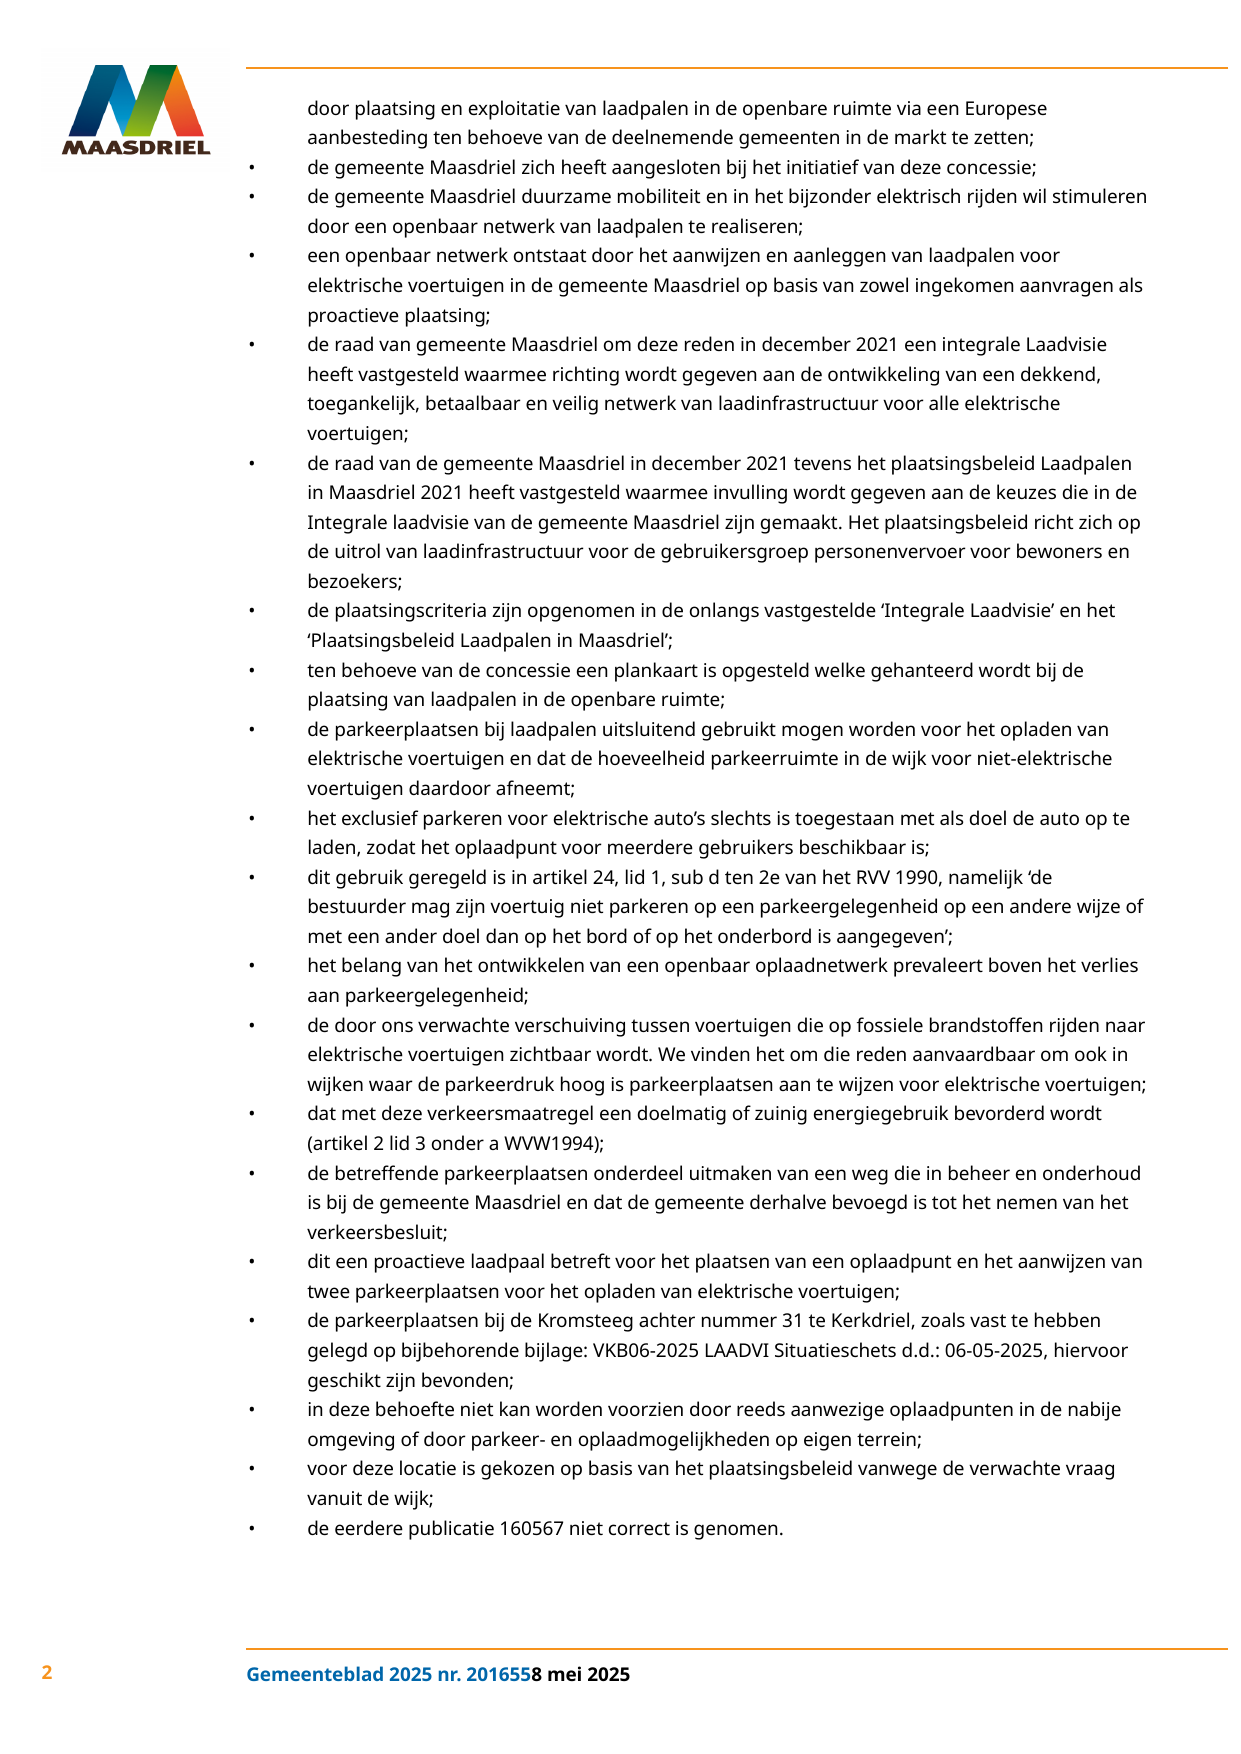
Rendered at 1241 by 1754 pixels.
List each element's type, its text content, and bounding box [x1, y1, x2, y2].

list een openbaar netwerk ontstaat door het aanwijzen en aanleggen van laadpalen voor elektrische voertuigen in de gemeente Maasdriel op basis van zowel ingekomen aanvragen als proactieve plaatsing; [248, 243, 1152, 328]
list het belang van het ontwikkelen van een openbaar oplaadnetwerk prevaleert boven het verlies aan parkeergelegenheid; [248, 953, 1152, 1008]
list dit gebruik geregeld is in artikel 24, lid 1, sub d ten 2e van het RVV 1990, namelijk ‘de bestuurder mag zijn voertuig niet parkeren op een parkeergelegenheid op een andere wijze of met een ander doel dan op het bord of op het onderbord is aangegeven’; [248, 864, 1152, 949]
list in deze behoefte niet kan worden voorzien door reeds aanwezige oplaadpunten in de nabije omgeving of door parkeer- en oplaadmogelijkheden op eigen terrein; [248, 1396, 1152, 1452]
list voor deze locatie is gekozen op basis van het plaatsingsbeleid vanwege de verwachte vraag vanuit de wijk; [248, 1456, 1152, 1511]
list dit een proactieve laadpaal betreft voor het plaatsen van een oplaadpunt en het aanwijzen van twee parkeerplaatsen voor het opladen van elektrische voertuigen; [248, 1248, 1152, 1304]
list de gemeente Maasdriel duurzame mobiliteit en in het bijzonder elektrisch rijden wil stimuleren door een openbaar netwerk van laadpalen te realiseren; [248, 183, 1152, 239]
picture [41, 47, 231, 172]
list de raad van de gemeente Maasdriel in december 2021 tevens het plaatsingsbeleid Laadpalen in Maasdriel 2021 heeft vastgesteld waarmee invulling wordt gegeven aan de keuzes die in de Integrale laadvisie van de gemeente Maasdriel zijn gemaakt. Het plaatsingsbeleid richt zich op de uitrol van laadinfrastructuur voor de gebruikersgroep personenvervoer voor bewoners en bezoekers; [248, 450, 1152, 594]
list door plaatsing en exploitatie van laadpalen in de openbare ruimte via een Europese aanbesteding ten behoeve van de deelnemende gemeenten in de markt te zetten; [248, 95, 1152, 150]
list de raad van gemeente Maasdriel om deze reden in december 2021 een integrale Laadvisie heeft vastgesteld waarmee richting wordt gegeven aan de ontwikkeling van een dekkend, toegankelijk, betaalbaar en veilig netwerk van laadinfrastructuur voor alle elektrische voertuigen; [248, 331, 1152, 446]
list ten behoeve van de concessie een plankaart is opgesteld welke gehanteerd wordt bij de plaatsing van laadpalen in de openbare ruimte; [248, 657, 1152, 712]
list de door ons verwachte verschuiving tussen voertuigen die op fossiele brandstoffen rijden naar elektrische voertuigen zichtbaar wordt. We vinden het om die reden aanvaardbaar om ook in wijken waar de parkeerdruk hoog is parkeerplaatsen aan te wijzen voor elektrische voertuigen; [248, 1012, 1152, 1097]
list de parkeerplaatsen bij laadpalen uitsluitend gebruikt mogen worden voor het opladen van elektrische voertuigen en dat de hoeveelheid parkeerruimte in de wijk voor niet-elektrische voertuigen daardoor afneemt; [248, 716, 1152, 801]
list dat met deze verkeersmaatregel een doelmatig of zuinig energiegebruik bevorderd wordt (artikel 2 lid 3 onder a WVW1994); [248, 1101, 1152, 1156]
list de gemeente Maasdriel zich heeft aangesloten bij het initiatief van deze concessie; [248, 154, 1152, 180]
list de eerdere publicatie 160567 niet correct is genomen. [248, 1515, 1152, 1541]
list de plaatsingscriteria zijn opgenomen in de onlangs vastgestelde ‘Integrale Laadvisie’ en het ‘Plaatsingsbeleid Laadpalen in Maasdriel’; [248, 598, 1152, 653]
list de parkeerplaatsen bij de Kromsteeg achter nummer 31 te Kerkdriel, zoals vast te hebben gelegd op bijbehorende bijlage: VKB06-2025 LAADVI Situatieschets d.d.: 06-05-2025, hiervoor geschikt zijn bevonden; [248, 1308, 1152, 1393]
list het exclusief parkeren voor elektrische auto’s slechts is toegestaan met als doel de auto op te laden, zodat het oplaadpunt voor meerdere gebruikers beschikbaar is; [248, 805, 1152, 860]
list de betreffende parkeerplaatsen onderdeel uitmaken van een weg die in beheer en onderhoud is bij de gemeente Maasdriel en dat de gemeente derhalve bevoegd is tot het nemen van het verkeersbesluit; [248, 1160, 1152, 1245]
